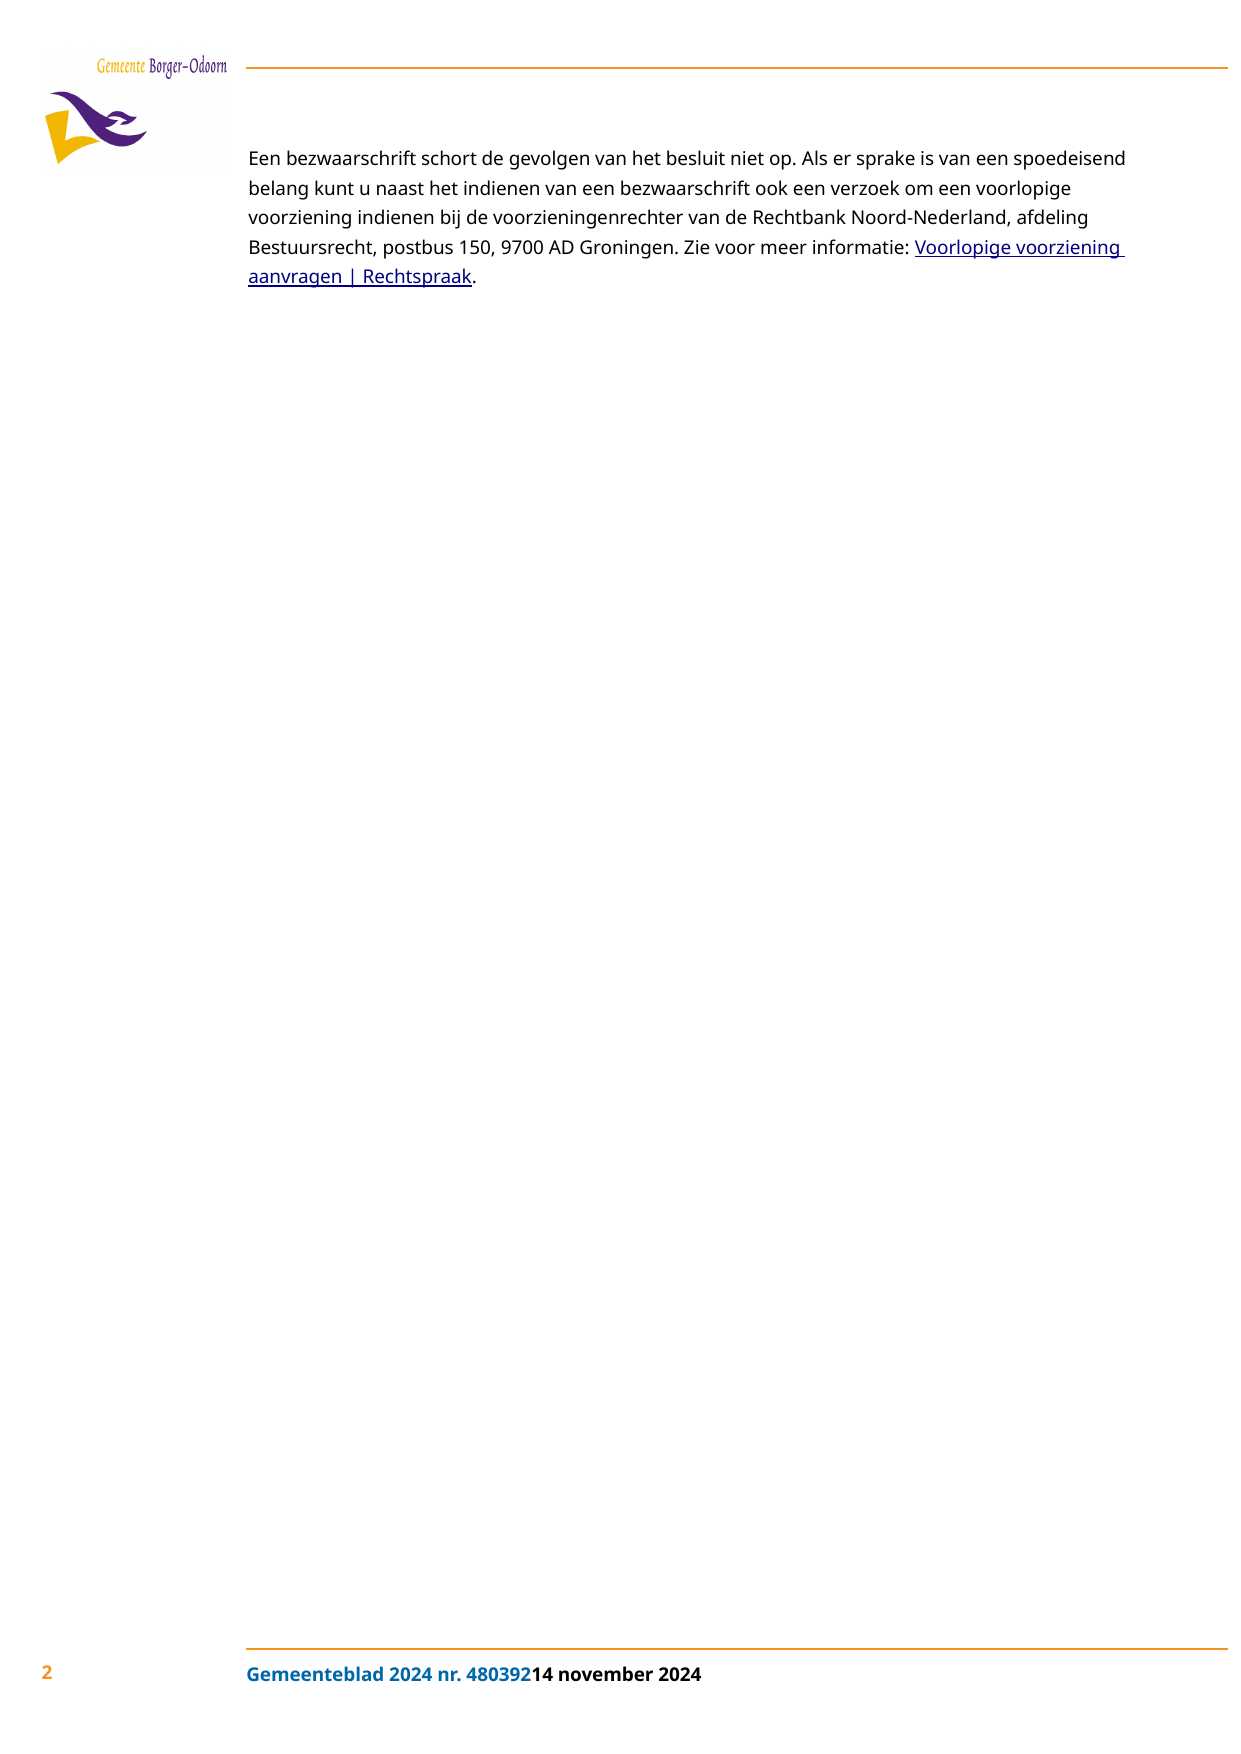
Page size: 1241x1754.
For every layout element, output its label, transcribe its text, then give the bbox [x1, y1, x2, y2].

picture [41, 47, 231, 172]
text Een bezwaarschrift schort de gevolgen van het besluit niet op. Als er sprake is van een spoedeisend belang kunt u naast het indienen van een bezwaarschrift ook een verzoek om een voorlopige voorziening indienen bij de voorzieningenrechter van de Rechtbank Noord-Nederland, afdeling Bestuursrecht, postbus 150, 9700 AD Groningen. Zie voor meer informatie: Voorlopige voorziening aanvragen | Rechtspraak. [248, 145, 1152, 289]
